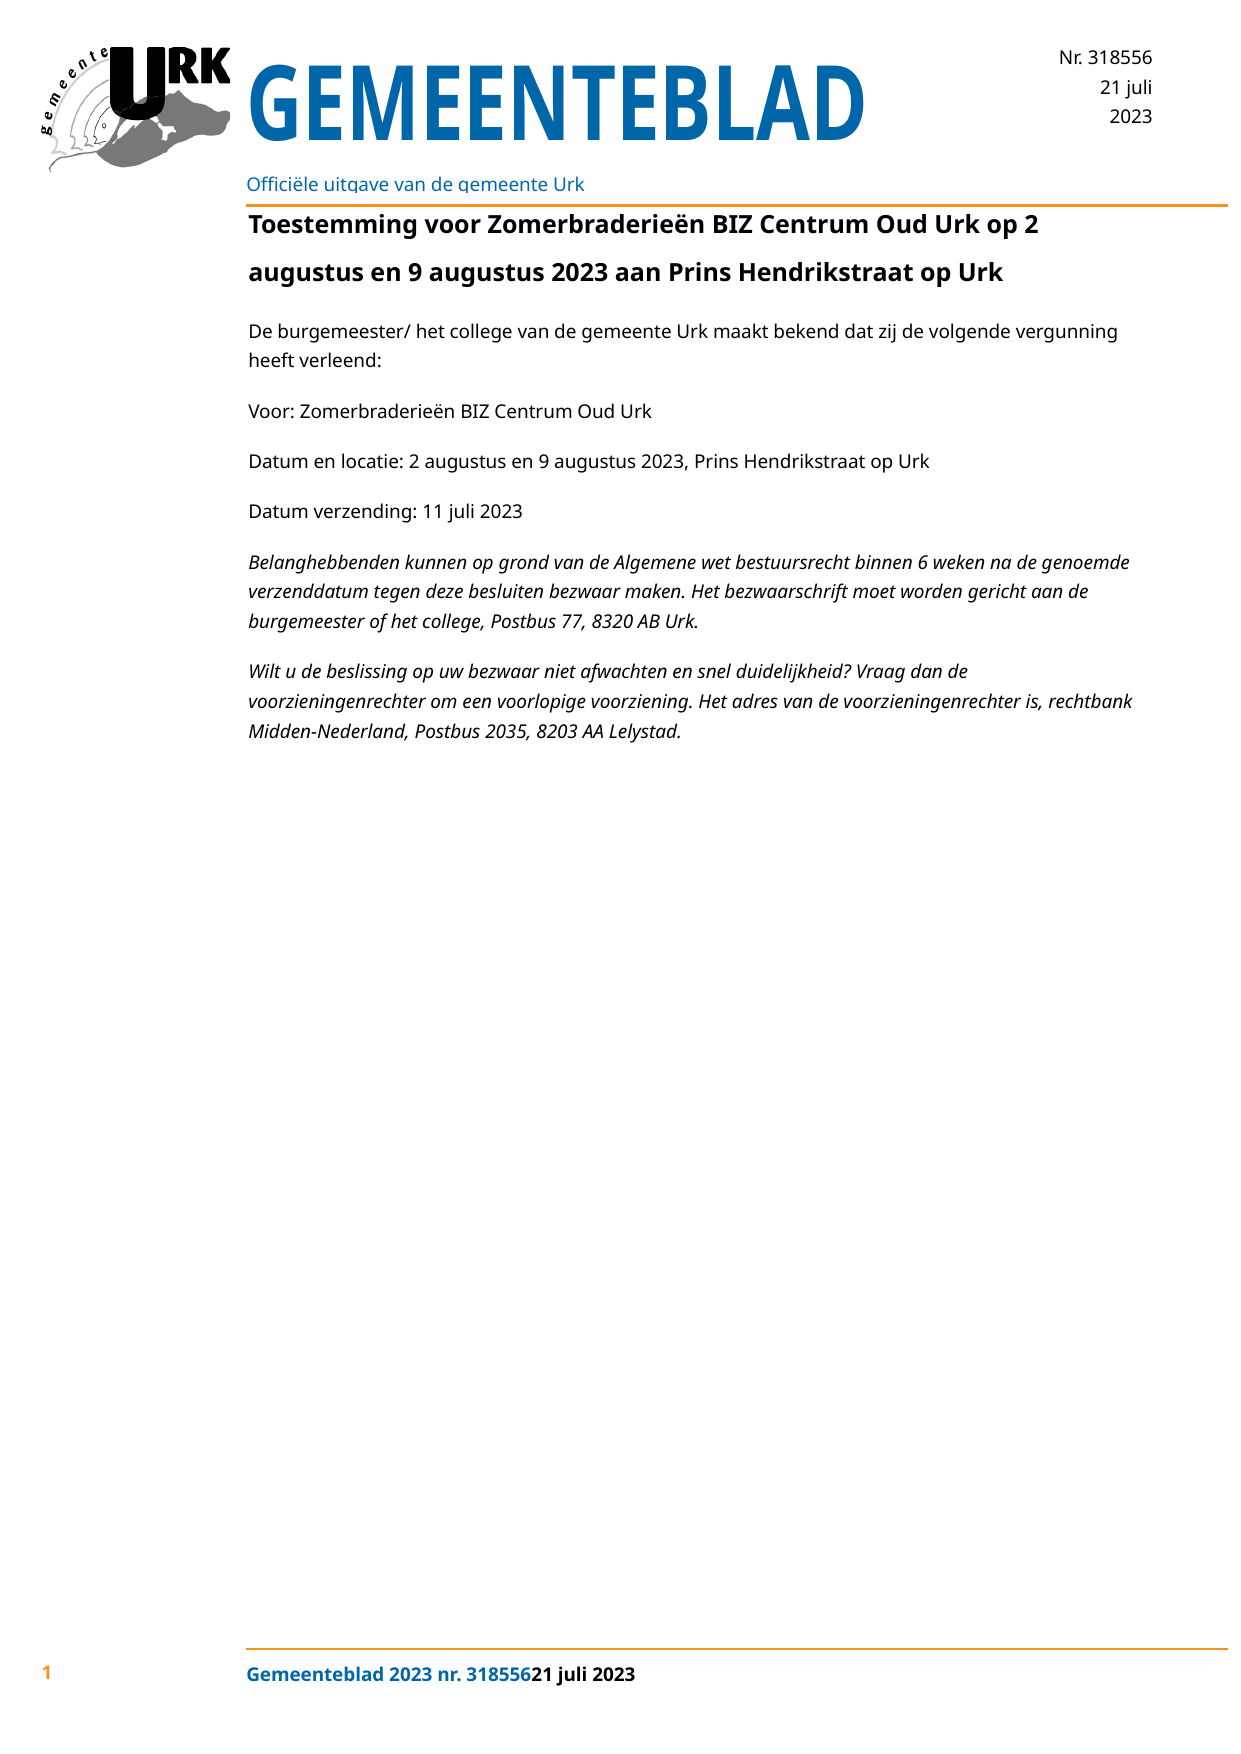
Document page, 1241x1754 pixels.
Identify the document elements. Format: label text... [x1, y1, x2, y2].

text Voor: Zomerbraderieën BIZ Centrum Oud Urk [248, 398, 1152, 424]
text Datum verzending: 11 juli 2023 [248, 499, 1152, 524]
text De burgemeester/ het college van de gemeente Urk maakt bekend dat zij de volgende vergunning heeft verleend: [248, 318, 1152, 373]
text Toestemming voor Zomerbraderieën BIZ Centrum Oud Urk op 2 augustus en 9 augustus 2023 aan Prins Hendrikstraat op Urk [248, 207, 1152, 288]
text Datum en locatie: 2 augustus en 9 augustus 2023, Prins Hendrikstraat op Urk [248, 448, 1152, 474]
text Belanghebbenden kunnen op grond van de Algemene wet bestuursrecht binnen 6 weken na de genoemde verzenddatum tegen deze besluiten bezwaar maken. Het bezwaarschrift moet worden gericht aan de burgemeester of het college, Postbus 77, 8320 AB Urk. [248, 549, 1152, 634]
picture [41, 47, 231, 172]
text Wilt u de beslissing op uw bezwaar niet afwachten en snel duidelijkheid? Vraag dan de voorzieningenrechter om een voorlopige voorziening. Het adres van de voorzieningenrechter is, rechtbank Midden-Nederland, Postbus 2035, 8203 AA Lelystad. [248, 659, 1152, 744]
